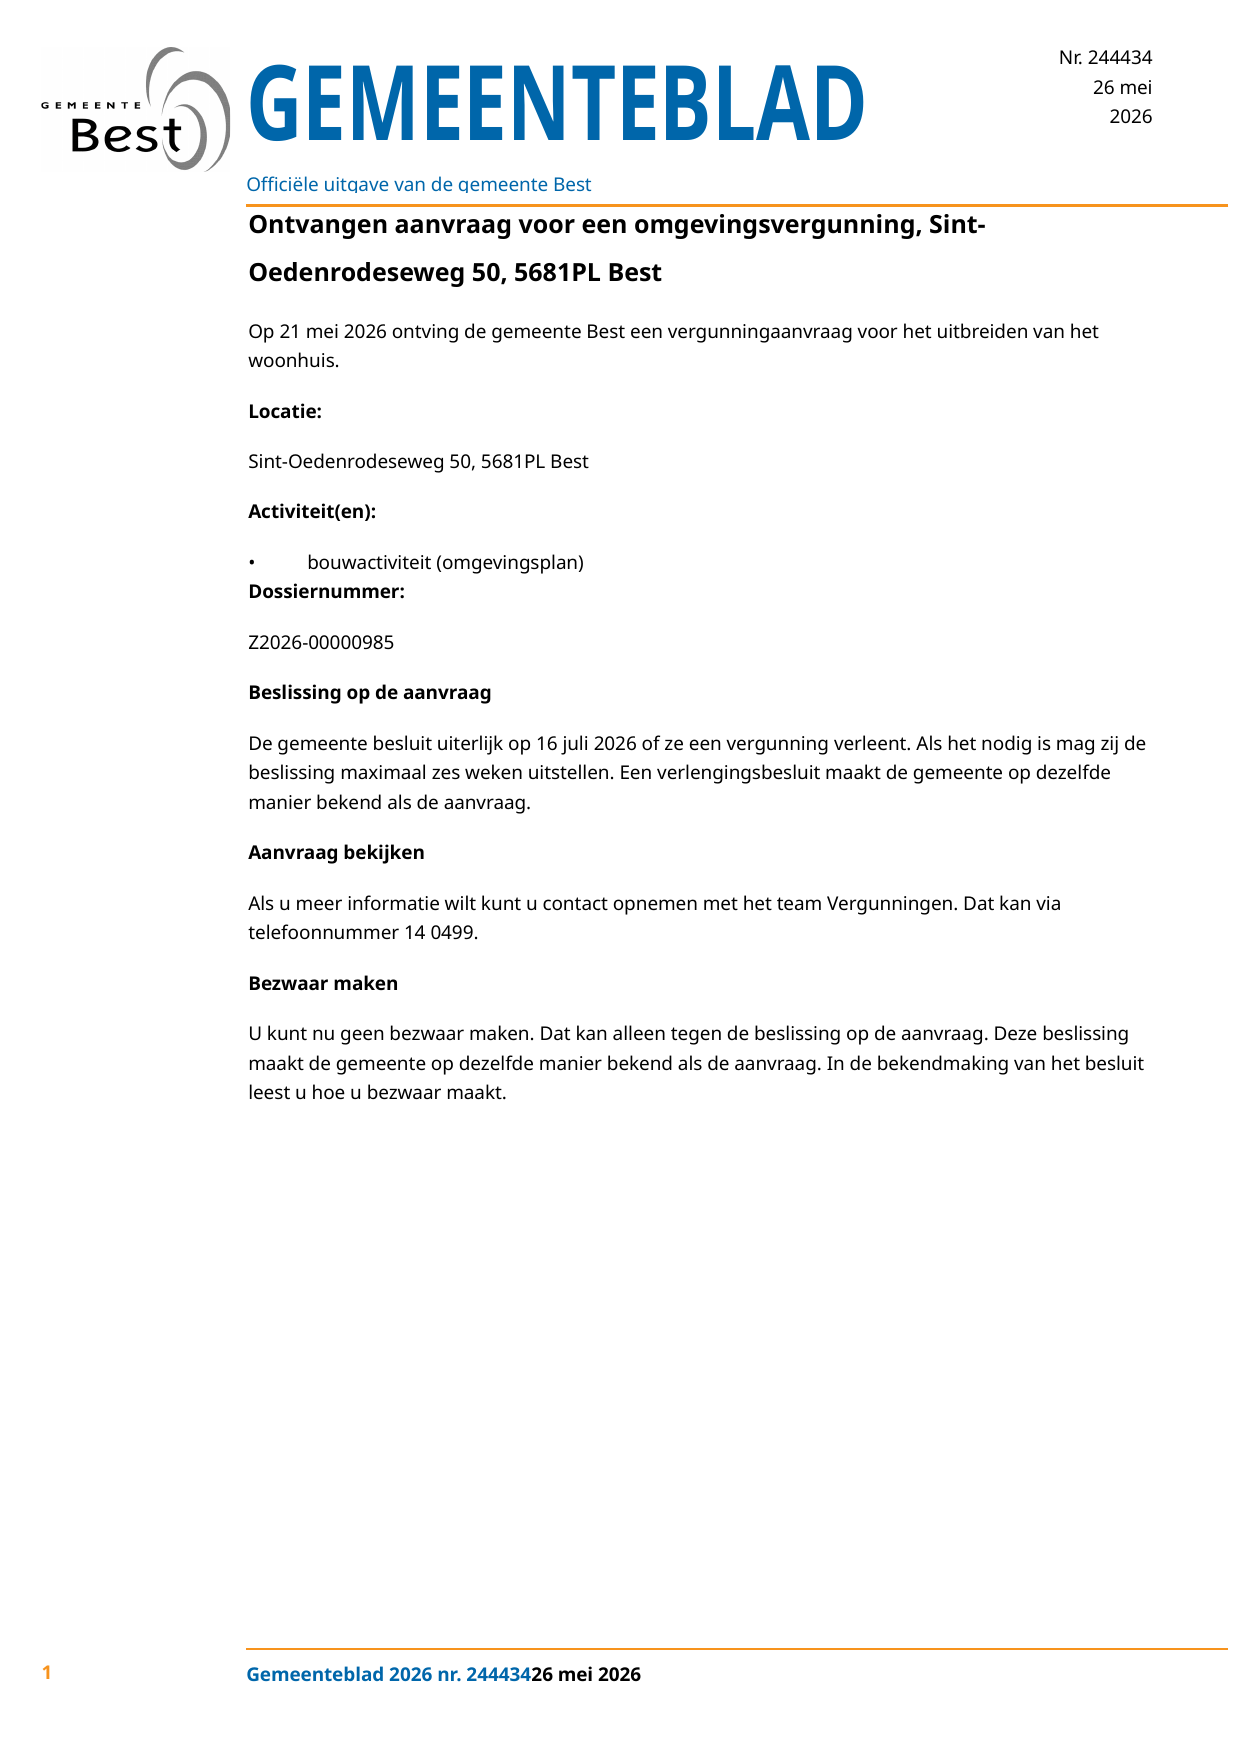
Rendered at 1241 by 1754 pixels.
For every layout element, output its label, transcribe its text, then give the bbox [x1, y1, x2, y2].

text Sint-Oedenrodeseweg 50, 5681PL Best [248, 448, 1152, 474]
text Aanvraag bekijken [248, 839, 1152, 865]
text Dossiernummer: [248, 579, 1152, 604]
text Op 21 mei 2026 ontving de gemeente Best een vergunningaanvraag voor het uitbreiden van het woonhuis. [248, 318, 1152, 373]
text Z2026-00000985 [248, 629, 1152, 655]
text Als u meer informatie wilt kunt u contact opnemen met het team Vergunningen. Dat kan via telefoonnummer 14 0499. [248, 890, 1152, 945]
text Ontvangen aanvraag voor een omgevingsvergunning, Sint-Oedenrodeseweg 50, 5681PL Best [248, 207, 1152, 288]
text U kunt nu geen bezwaar maken. Dat kan alleen tegen de beslissing op de aanvraag. Deze beslissing maakt de gemeente op dezelfde manier bekend als de aanvraag. In de bekendmaking van het besluit leest u hoe u bezwaar maakt. [248, 1020, 1152, 1105]
list bouwactiviteit (omgevingsplan) [248, 549, 1152, 575]
text Locatie: [248, 398, 1152, 424]
text Activiteit(en): [248, 499, 1152, 524]
picture [41, 47, 231, 172]
text Bezwaar maken [248, 970, 1152, 996]
text Beslissing op de aanvraag [248, 679, 1152, 705]
text De gemeente besluit uiterlijk op 16 juli 2026 of ze een vergunning verleent. Als het nodig is mag zij de beslissing maximaal zes weken uitstellen. Een verlengingsbesluit maakt de gemeente op dezelfde manier bekend als de aanvraag. [248, 730, 1152, 815]
